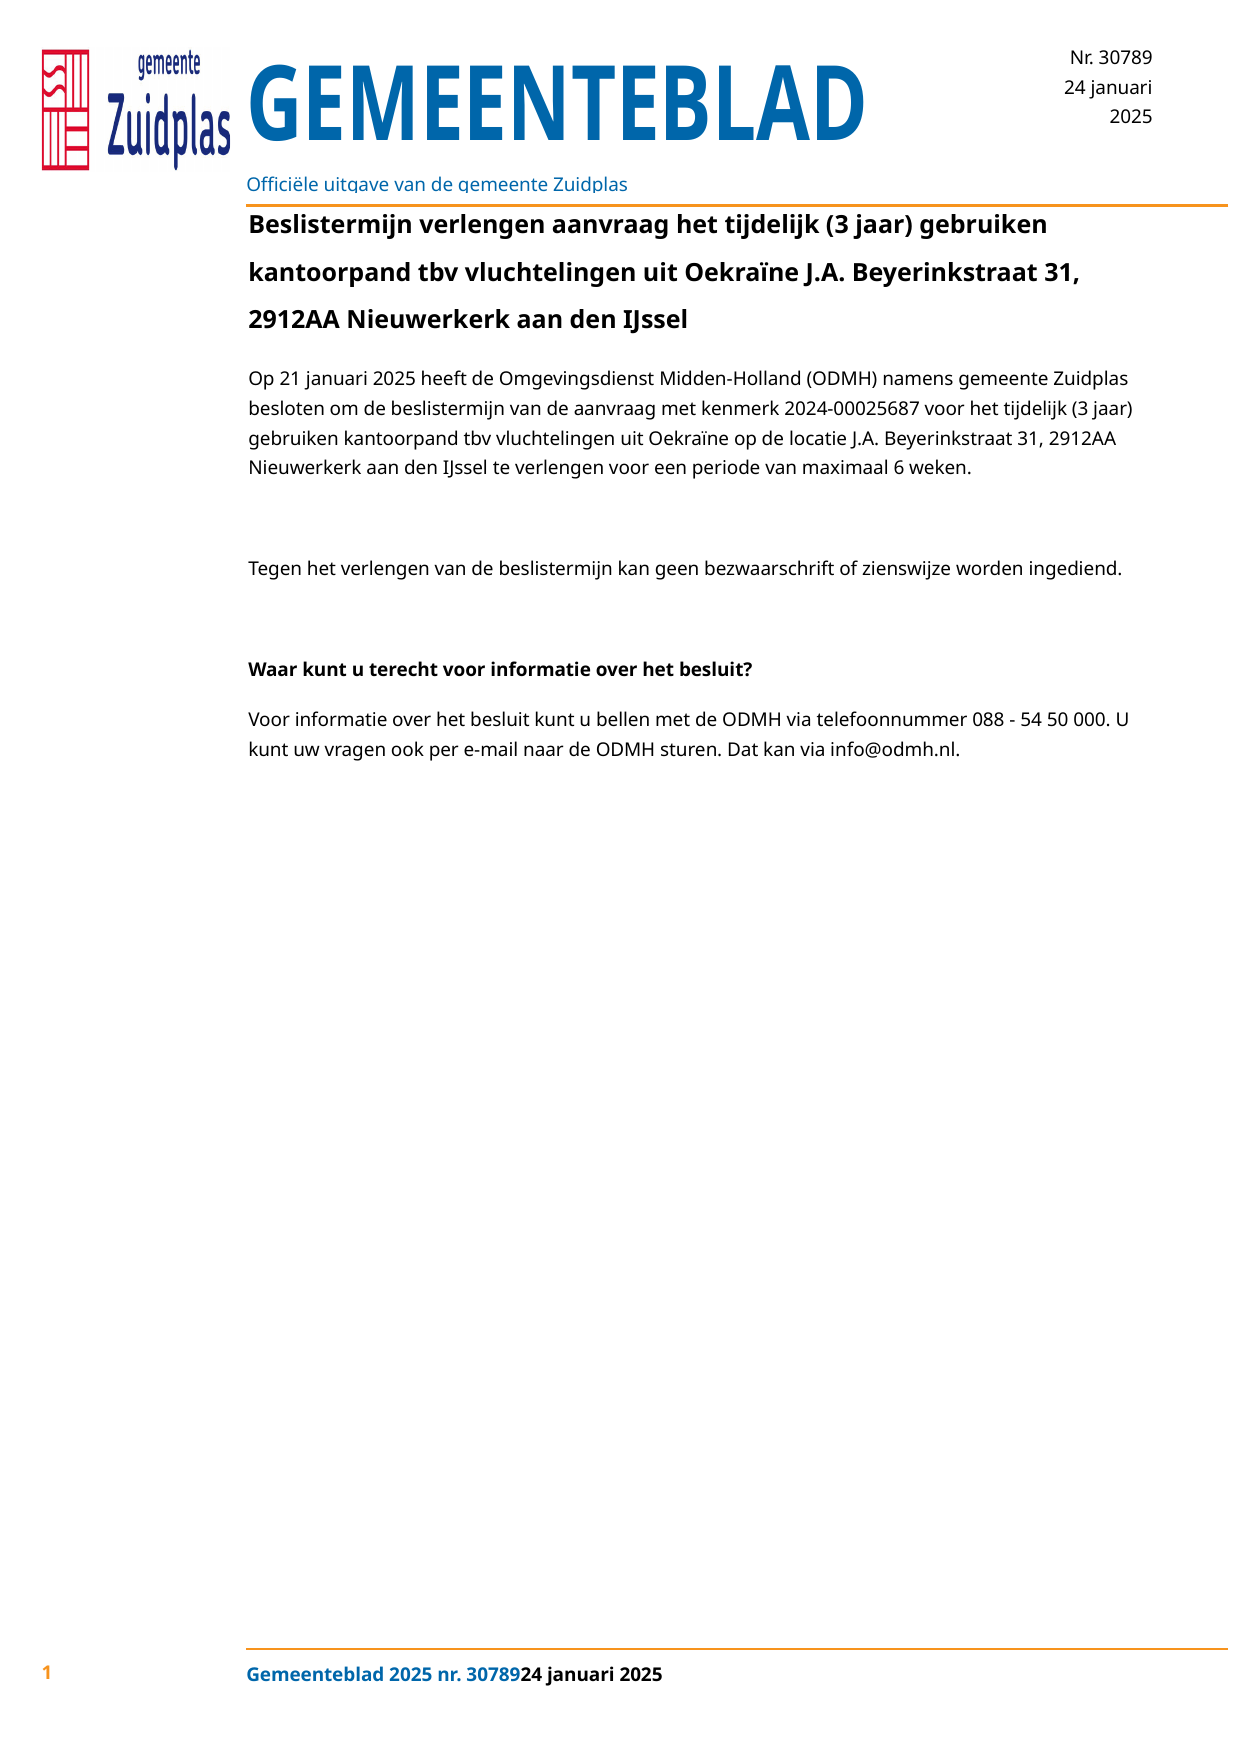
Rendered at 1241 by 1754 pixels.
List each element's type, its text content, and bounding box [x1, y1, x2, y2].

text Voor informatie over het besluit kunt u bellen met de ODMH via telefoonnummer 088 - 54 50 000. U kunt uw vragen ook per e-mail naar de ODMH sturen. Dat kan via info@odmh.nl. [248, 706, 1152, 762]
text Op 21 januari 2025 heeft de Omgevingsdienst Midden-Holland (ODMH) namens gemeente Zuidplas besloten om de beslistermijn van de aanvraag met kenmerk 2024-00025687 voor het tijdelijk (3 jaar) gebruiken kantoorpand tbv vluchtelingen uit Oekraïne op de locatie J.A. Beyerinkstraat 31, 2912AA Nieuwerkerk aan den IJssel te verlengen voor een periode van maximaal 6 weken. [248, 366, 1152, 480]
text Tegen het verlengen van de beslistermijn kan geen bezwaarschrift of zienswijze worden ingediend. [248, 555, 1152, 581]
text Waar kunt u terecht voor informatie over het besluit? [248, 656, 1152, 682]
picture [41, 47, 231, 172]
text Beslistermijn verlengen aanvraag het tijdelijk (3 jaar) gebruiken kantoorpand tbv vluchtelingen uit Oekraïne J.A. Beyerinkstraat 31, 2912AA Nieuwerkerk aan den IJssel [248, 207, 1152, 336]
